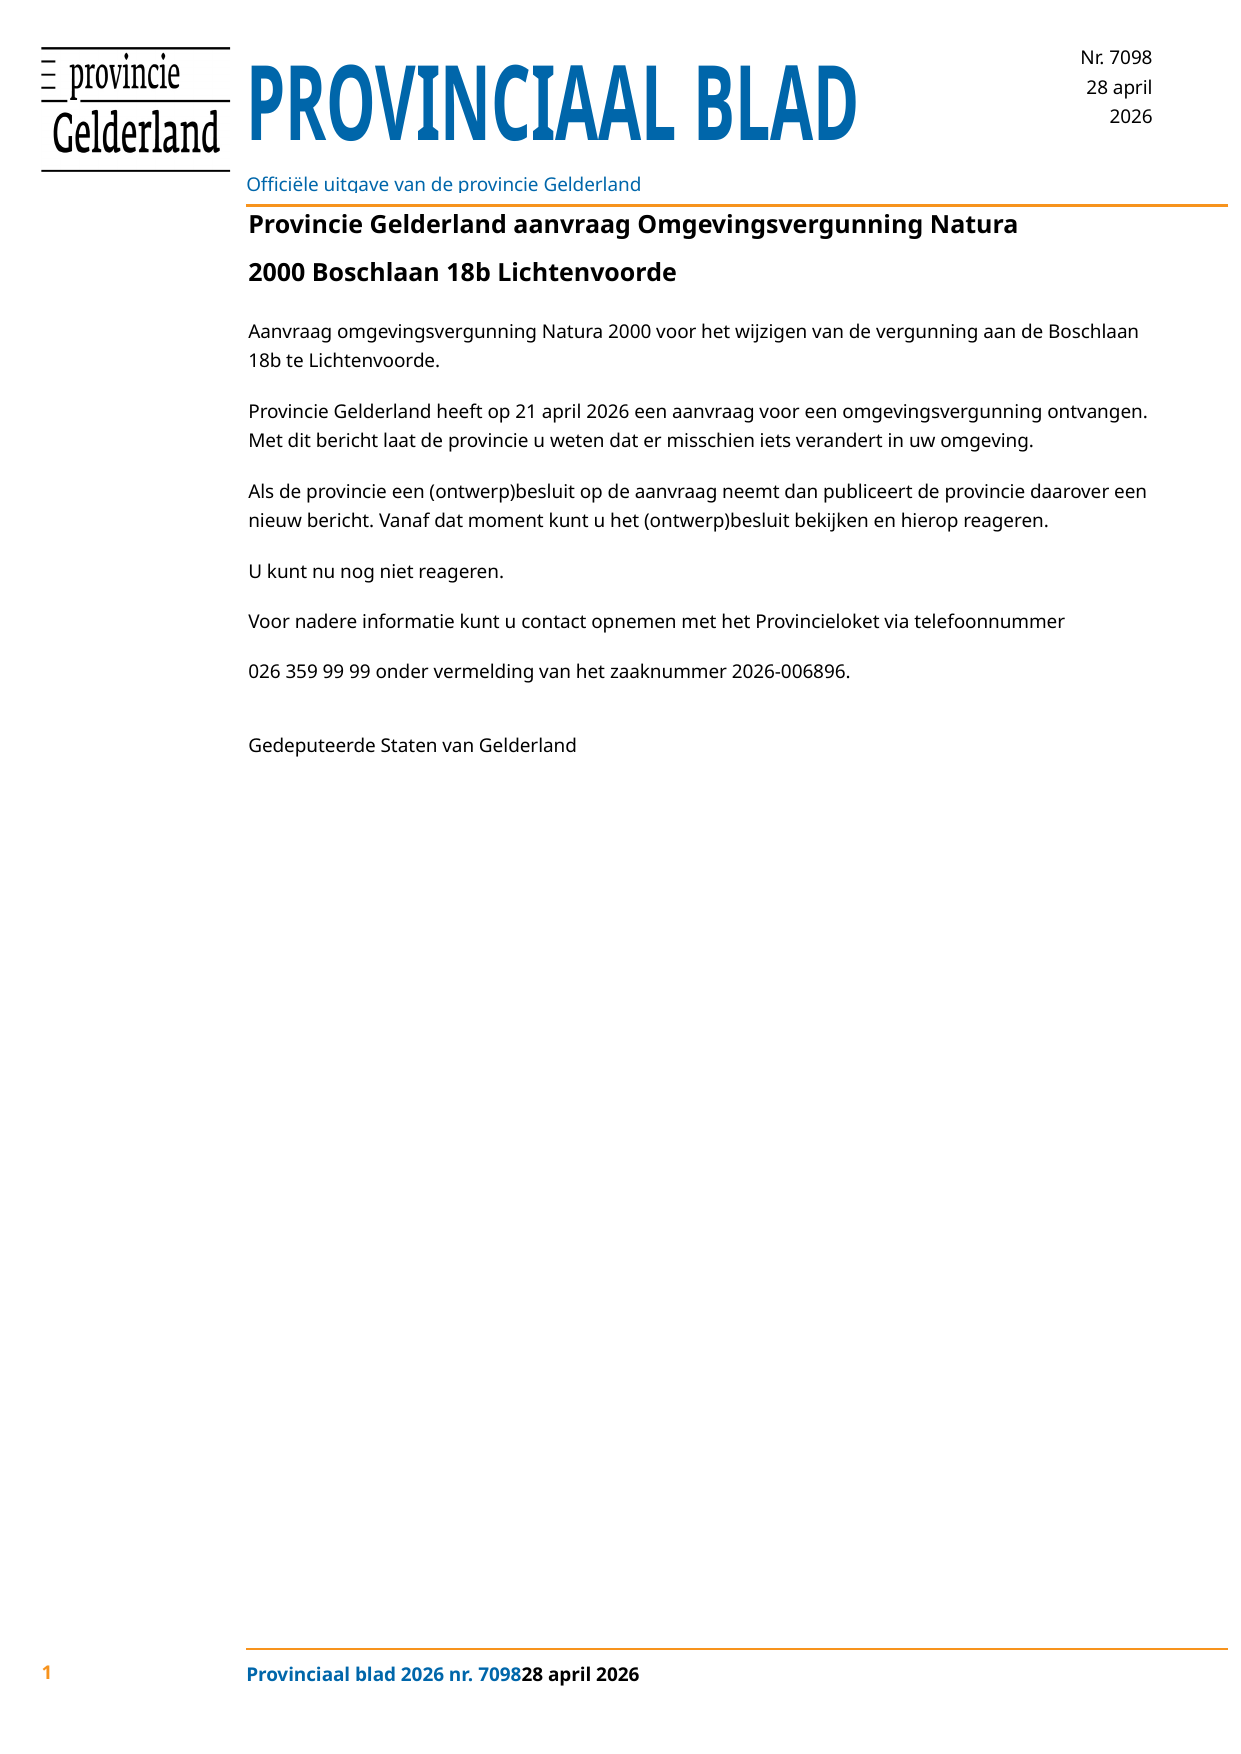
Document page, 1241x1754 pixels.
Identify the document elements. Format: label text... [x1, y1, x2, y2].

picture [41, 47, 231, 172]
text Provincie Gelderland aanvraag Omgevingsvergunning Natura 2000 Boschlaan 18b Lichtenvoorde [248, 207, 1152, 288]
text Provincie Gelderland heeft op 21 april 2026 een aanvraag voor een omgevingsvergunning ontvangen. Met dit bericht laat de provincie u weten dat er misschien iets verandert in uw omgeving. [248, 398, 1152, 453]
text Als de provincie een (ontwerp)besluit op de aanvraag neemt dan publiceert de provincie daarover een nieuw bericht. Vanaf dat moment kunt u het (ontwerp)besluit bekijken en hierop reageren. [248, 478, 1152, 533]
text Voor nadere informatie kunt u contact opnemen met het Provincieloket via telefoonnummer [248, 608, 1152, 634]
text Aanvraag omgevingsvergunning Natura 2000 voor het wijzigen van de vergunning aan de Boschlaan 18b te Lichtenvoorde. [248, 318, 1152, 373]
text 026 359 99 99 onder vermelding van het zaaknummer 2026-006896. [248, 659, 1152, 684]
text Gedeputeerde Staten van Gelderland [248, 732, 1152, 758]
text U kunt nu nog niet reageren. [248, 558, 1152, 584]
